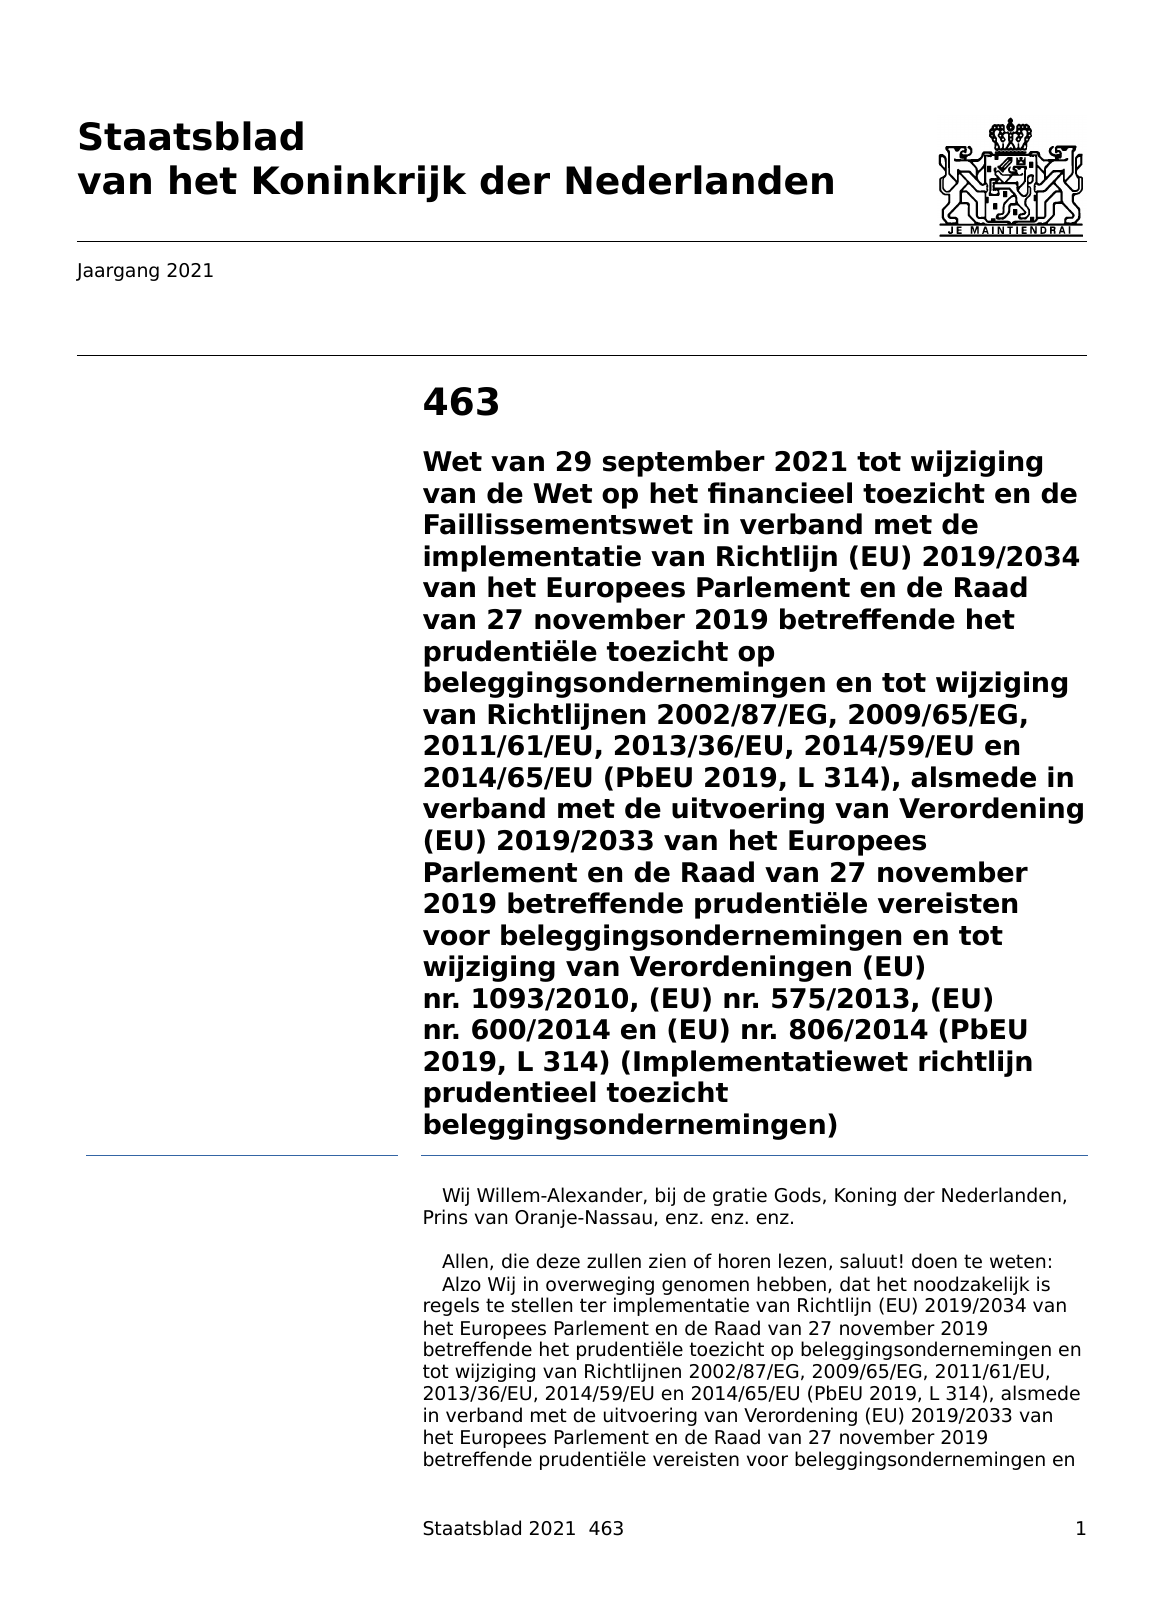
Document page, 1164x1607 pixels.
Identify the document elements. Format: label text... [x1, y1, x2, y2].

subtitle 463 [422, 381, 1087, 424]
text Alzo Wij in overweging genomen hebben, dat het noodzakelijk is regels te stellen ter implementatie van Richtlijn (EU) 2019/2034 van het Europees Parlement en de Raad van 27 november 2019 betreffende het prudentiële toezicht op beleggingsondernemingen en tot wijziging van Richtlijnen 2002/87/EG, 2009/65/EG, 2011/61/EU, 2013/36/EU, 2014/59/EU en 2014/65/EU (PbEU 2019, L 314), alsmede in verband met de uitvoering van Verordening (EU) 2019/2033 van het Europees Parlement en de Raad van 27 november 2019 betreffende prudentiële vereisten voor beleggingsondernemingen en [422, 1273, 1087, 1471]
text Wet van 29 september 2021 tot wijziging van de Wet op het financieel toezicht en de Faillissementswet in verband met de implementatie van Richtlijn (EU) 2019/2034 van het Europees Parlement en de Raad van 27 november 2019 betreffende het prudentiële toezicht op beleggingsondernemingen en tot wijziging van Richtlijnen 2002/87/EG, 2009/65/EG, 2011/61/EU, 2013/36/EU, 2014/59/EU en 2014/65/EU (PbEU 2019, L 314), alsmede in verband met de uitvoering van Verordening (EU) 2019/2033 van het Europees Parlement en de Raad van 27 november 2019 betreffende prudentiële vereisten voor beleggingsondernemingen en tot wijziging van Verordeningen (EU) nr. 1093/2010, (EU) nr. 575/2013, (EU) nr. 600/2014 en (EU) nr. 806/2014 (PbEU 2019, L 314) (Implementatiewet richtlijn prudentieel toezicht beleggingsondernemingen) [422, 447, 1087, 1141]
picture [936, 115, 1087, 240]
text Wij Willem-Alexander, bij de gratie Gods, Koning der Nederlanden, Prins van Oranje-Nassau, enz. enz. enz. [422, 1185, 1087, 1229]
table_header Staatsblad van het Koninkrijk der Nederlanden [77, 100, 886, 241]
text Allen, die deze zullen zien of horen lezen, saluut! doen te weten: [422, 1251, 1087, 1273]
table_header [886, 100, 1087, 241]
table_cell Jaargang 2021 [77, 242, 1087, 355]
